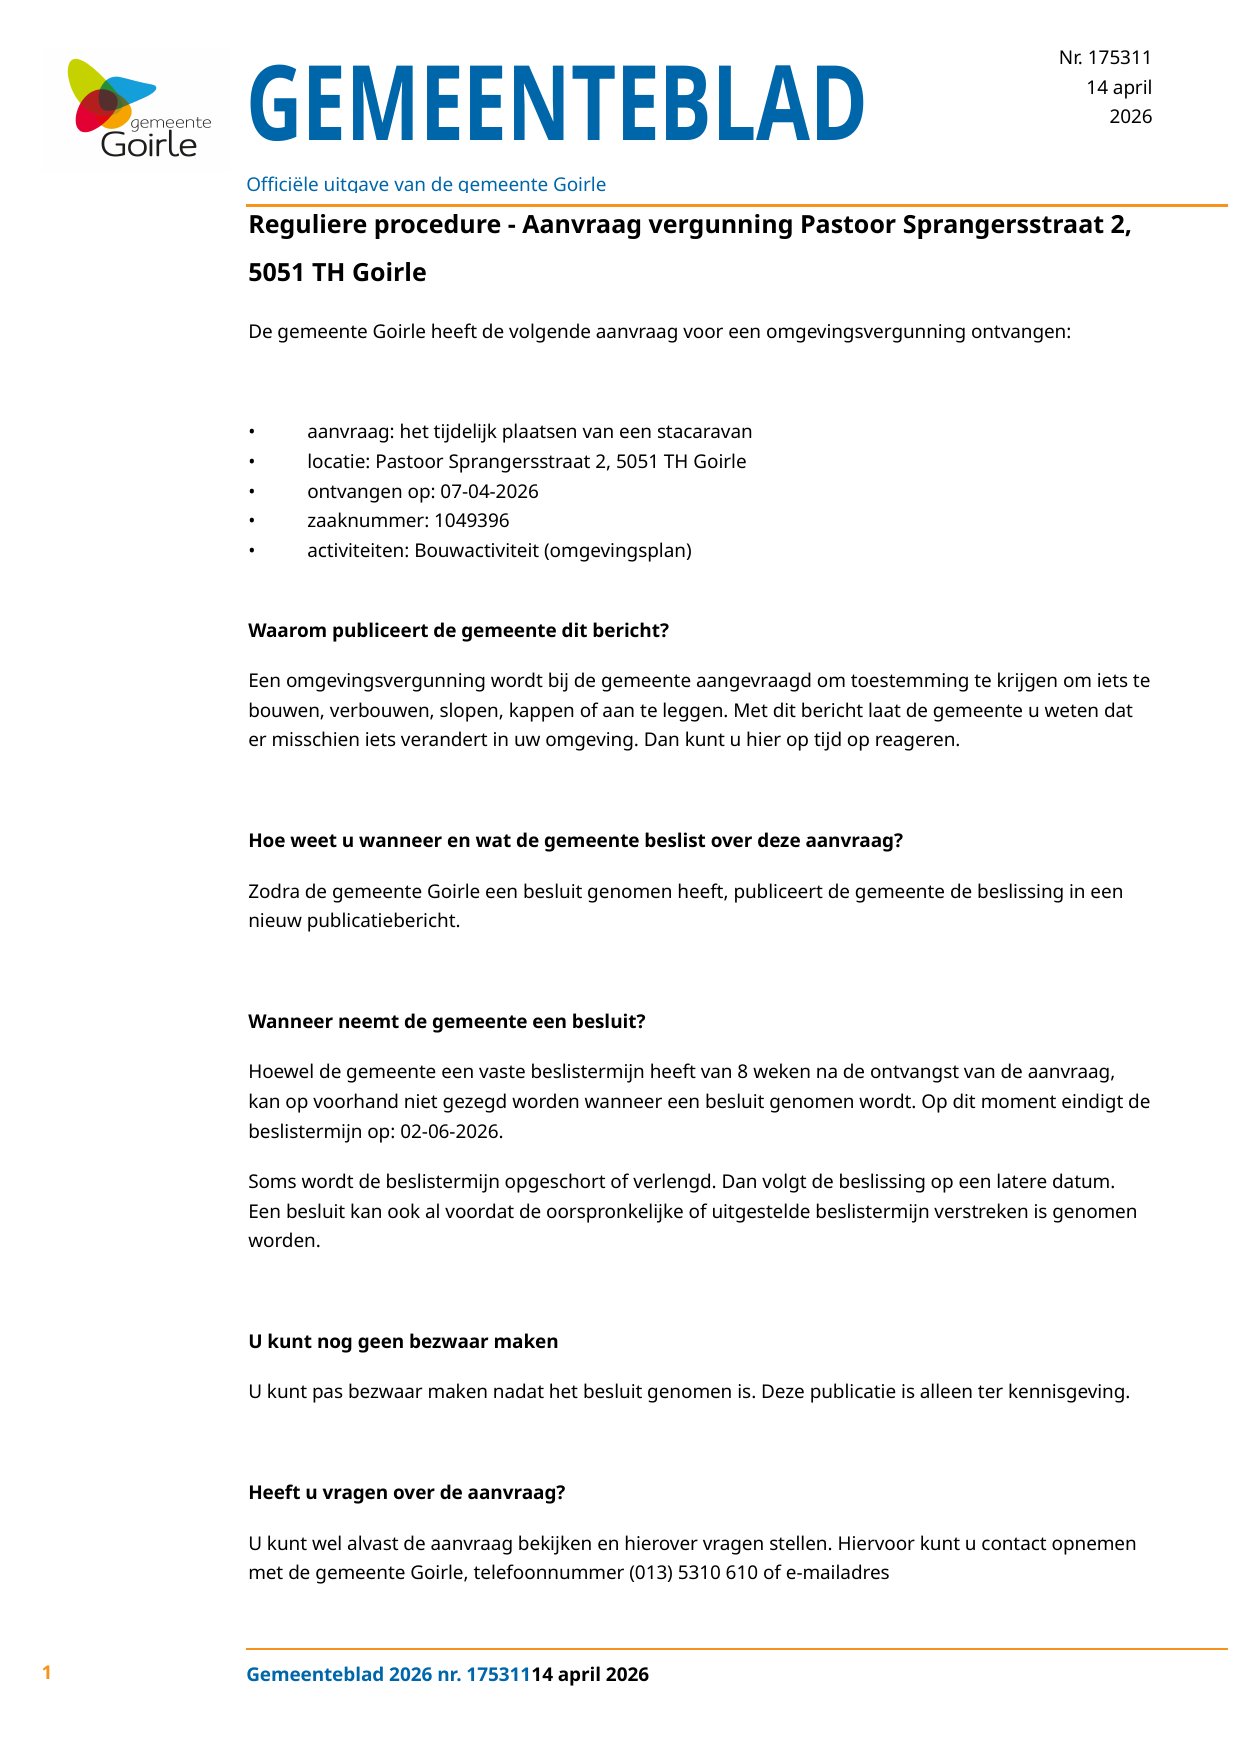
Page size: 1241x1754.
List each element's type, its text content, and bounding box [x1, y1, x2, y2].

text U kunt pas bezwaar maken nadat het besluit genomen is. Deze publicatie is alleen ter kennisgeving. [248, 1379, 1152, 1404]
list activiteiten: Bouwactiviteit (omgevingsplan) [248, 537, 1152, 563]
text Hoewel de gemeente een vaste beslistermijn heeft van 8 weken na de ontvangst van de aanvraag, kan op voorhand niet gezegd worden wanneer een besluit genomen wordt. Op dit moment eindigt de beslistermijn op: 02-06-2026. [248, 1059, 1152, 1144]
text U kunt wel alvast de aanvraag bekijken en hierover vragen stellen. Hiervoor kunt u contact opnemen met de gemeente Goirle, telefoonnummer (013) 5310 610 of e-mailadres [248, 1530, 1152, 1585]
text Heeft u vragen over de aanvraag? [248, 1479, 1152, 1505]
text Een omgevingsvergunning wordt bij de gemeente aangevraagd om toestemming te krijgen om iets te bouwen, verbouwen, slopen, kappen of aan te leggen. Met dit bericht laat de gemeente u weten dat er misschien iets verandert in uw omgeving. Dan kunt u hier op tijd op reageren. [248, 667, 1152, 752]
picture [41, 47, 231, 172]
text U kunt nog geen bezwaar maken [248, 1328, 1152, 1354]
text Hoe weet u wanneer en wat de gemeente beslist over deze aanvraag? [248, 827, 1152, 853]
text Waarom publiceert de gemeente dit bericht? [248, 617, 1152, 643]
list ontvangen op: 07-04-2026 [248, 478, 1152, 504]
list locatie: Pastoor Sprangersstraat 2, 5051 TH Goirle [248, 448, 1152, 474]
text Zodra de gemeente Goirle een besluit genomen heeft, publiceert de gemeente de beslissing in een nieuw publicatiebericht. [248, 878, 1152, 933]
list aanvraag: het tijdelijk plaatsen van een stacaravan [248, 419, 1152, 444]
text Soms wordt de beslistermijn opgeschort of verlengd. Dan volgt de beslissing op een latere datum. Een besluit kan ook al voordat de oorspronkelijke of uitgestelde beslistermijn verstreken is genomen worden. [248, 1168, 1152, 1253]
text Wanneer neemt de gemeente een besluit? [248, 1008, 1152, 1034]
text De gemeente Goirle heeft de volgende aanvraag voor een omgevingsvergunning ontvangen: [248, 318, 1152, 344]
text Reguliere procedure - Aanvraag vergunning Pastoor Sprangersstraat 2, 5051 TH Goirle [248, 207, 1152, 288]
list zaaknummer: 1049396 [248, 507, 1152, 533]
